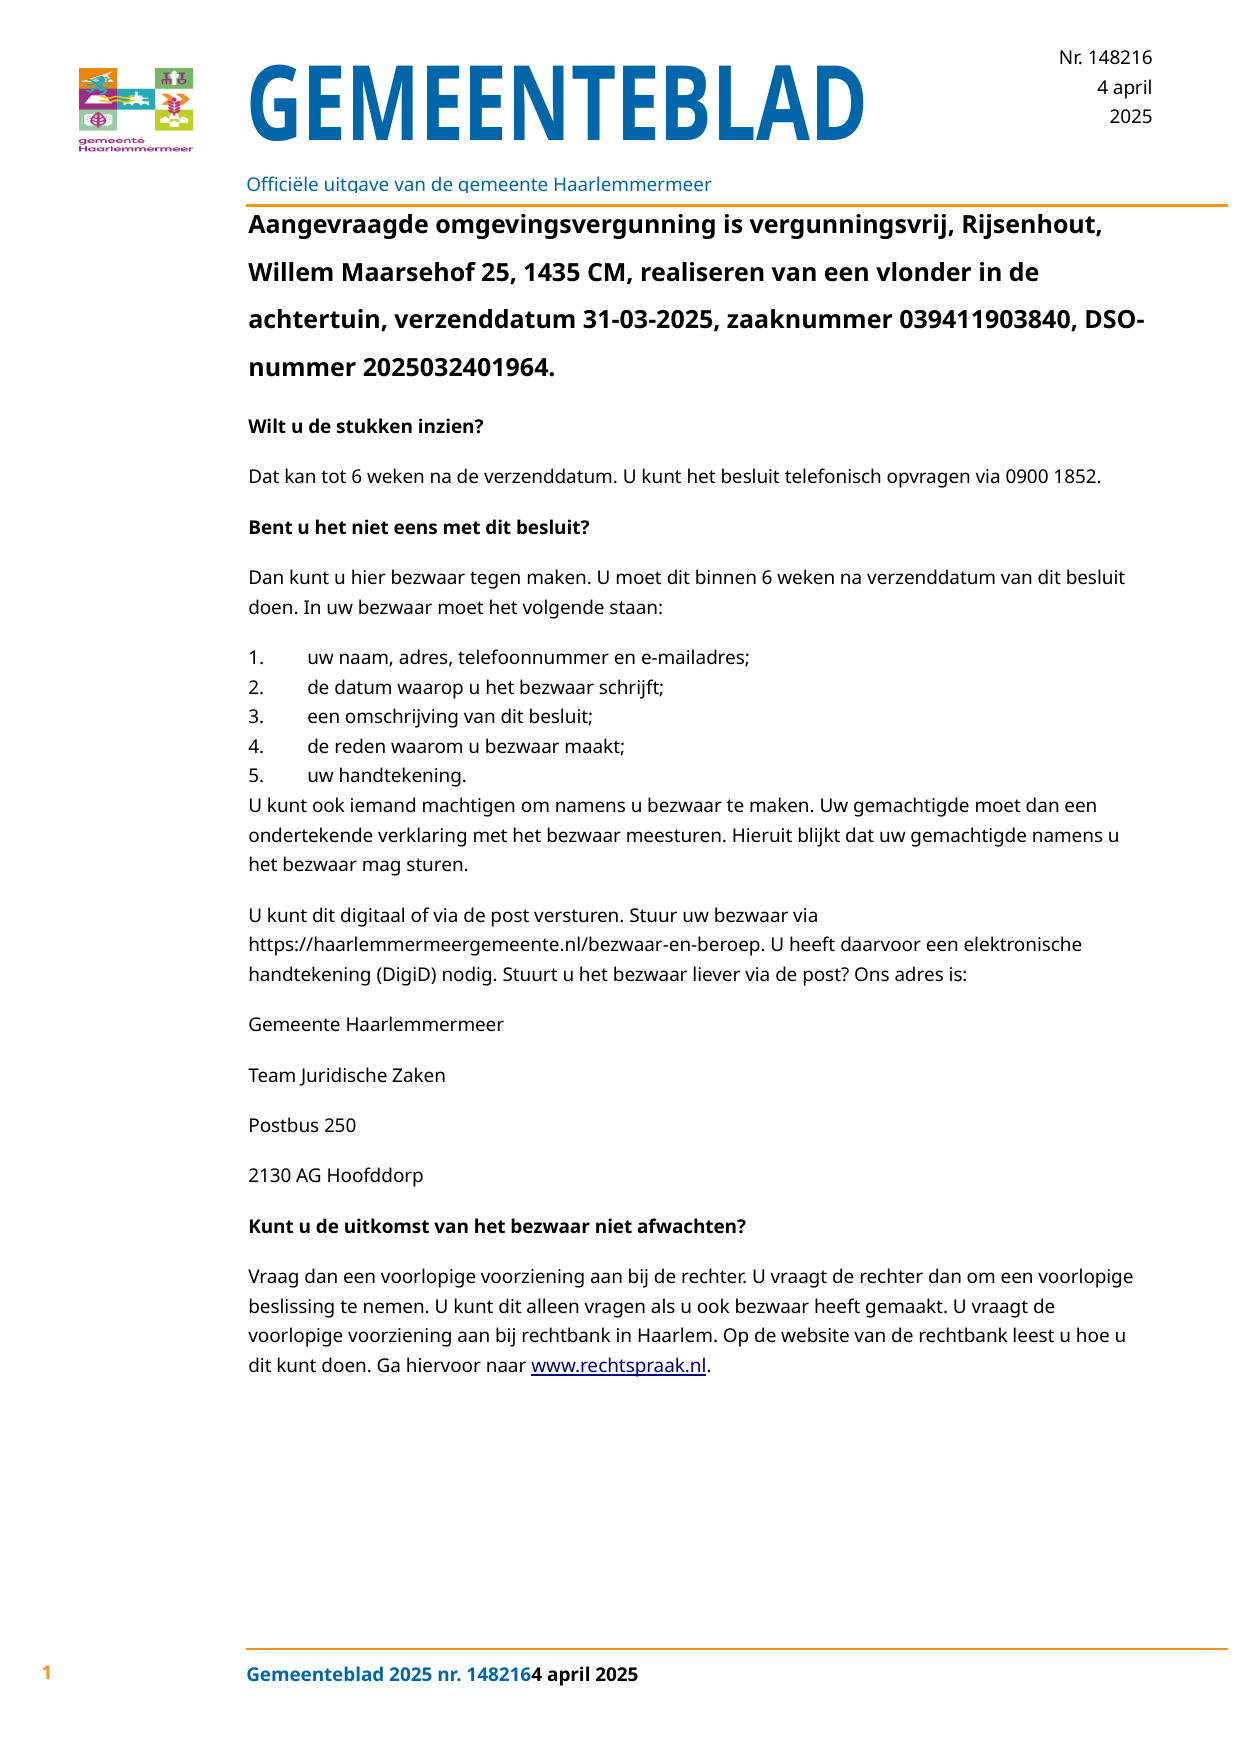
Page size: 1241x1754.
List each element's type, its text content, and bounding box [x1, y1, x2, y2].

text Aangevraagde omgevingsvergunning is vergunningsvrij, Rijsenhout, Willem Maarsehof 25, 1435 CM, realiseren van een vlonder in de achtertuin, verzenddatum 31-03-2025, zaaknummer 039411903840, DSO-nummer 2025032401964. [248, 207, 1152, 384]
text Dat kan tot 6 weken na de verzenddatum. U kunt het besluit telefonisch opvragen via 0900 1852. [248, 463, 1152, 489]
text Vraag dan een voorlopige voorziening aan bij de rechter. U vraagt de rechter dan om een voorlopige beslissing te nemen. U kunt dit alleen vragen als u ook bezwaar heeft gemaakt. U vraagt de voorlopige voorziening aan bij rechtbank in Haarlem. Op de website van de rechtbank leest u hoe u dit kunt doen. Ga hiervoor naar www.rechtspraak.nl. [248, 1263, 1152, 1378]
text Kunt u de uitkomst van het bezwaar niet afwachten? [248, 1213, 1152, 1239]
list uw handtekening. [248, 763, 1152, 788]
list uw naam, adres, telefoonnummer en e-mailadres; [248, 644, 1152, 670]
text Gemeente Haarlemmermeer [248, 1011, 1152, 1037]
text U kunt ook iemand machtigen om namens u bezwaar te maken. Uw gemachtigde moet dan een ondertekende verklaring met het bezwaar meesturen. Hieruit blijkt dat uw gemachtigde namens u het bezwaar mag sturen. [248, 792, 1152, 877]
list een omschrijving van dit besluit; [248, 703, 1152, 729]
picture [41, 47, 231, 172]
text Wilt u de stukken inzien? [248, 413, 1152, 439]
text Dan kunt u hier bezwaar tegen maken. U moet dit binnen 6 weken na verzenddatum van dit besluit doen. In uw bezwaar moet het volgende staan: [248, 564, 1152, 620]
text U kunt dit digitaal of via de post versturen. Stuur uw bezwaar via https://haarlemmermeergemeente.nl/bezwaar-en-beroep. U heeft daarvoor een elektronische handtekening (DigiD) nodig. Stuurt u het bezwaar liever via de post? Ons adres is: [248, 902, 1152, 987]
text Team Juridische Zaken [248, 1062, 1152, 1088]
text Postbus 250 [248, 1112, 1152, 1138]
list de reden waarom u bezwaar maakt; [248, 733, 1152, 759]
text 2130 AG Hoofddorp [248, 1163, 1152, 1188]
list de datum waarop u het bezwaar schrijft; [248, 674, 1152, 700]
text Bent u het niet eens met dit besluit? [248, 514, 1152, 540]
